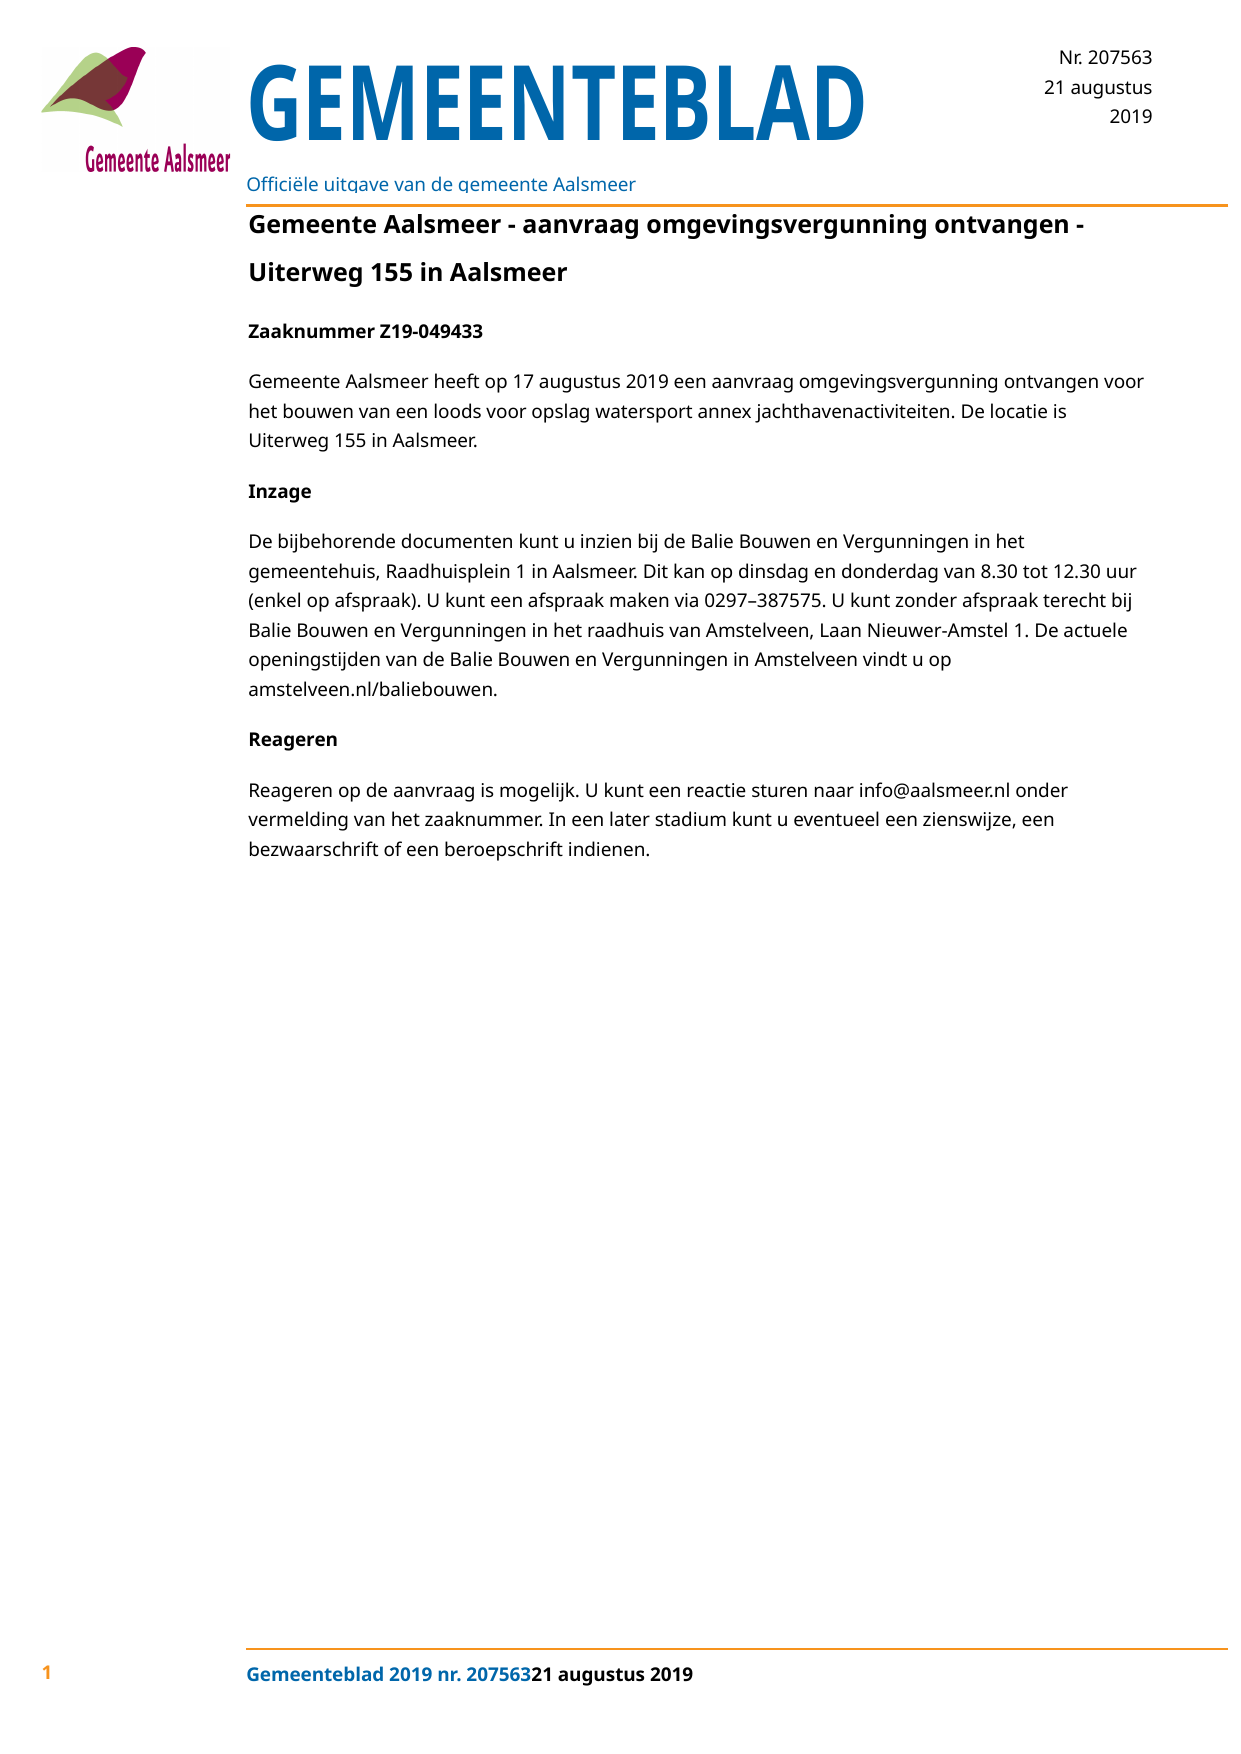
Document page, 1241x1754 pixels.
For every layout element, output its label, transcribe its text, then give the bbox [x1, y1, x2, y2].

text Gemeente Aalsmeer heeft op 17 augustus 2019 een aanvraag omgevingsvergunning ontvangen voor het bouwen van een loods voor opslag watersport annex jachthavenactiviteiten. De locatie is Uiterweg 155 in Aalsmeer. [248, 368, 1152, 453]
text Zaaknummer Z19-049433 [248, 318, 1152, 344]
text Gemeente Aalsmeer - aanvraag omgevingsvergunning ontvangen - Uiterweg 155 in Aalsmeer [248, 207, 1152, 288]
text Reageren op de aanvraag is mogelijk. U kunt een reactie sturen naar info@aalsmeer.nl onder vermelding van het zaaknummer. In een later stadium kunt u eventueel een zienswijze, een bezwaarschrift of een beroepschrift indienen. [248, 777, 1152, 862]
picture [41, 47, 231, 172]
text De bijbehorende documenten kunt u inzien bij de Balie Bouwen en Vergunningen in het gemeentehuis, Raadhuisplein 1 in Aalsmeer. Dit kan op dinsdag en donderdag van 8.30 tot 12.30 uur (enkel op afspraak). U kunt een afspraak maken via 0297–387575. U kunt zonder afspraak terecht bij Balie Bouwen en Vergunningen in het raadhuis van Amstelveen, Laan Nieuwer-Amstel 1. De actuele openingstijden van de Balie Bouwen en Vergunningen in Amstelveen vindt u op amstelveen.nl/baliebouwen. [248, 528, 1152, 702]
text Inzage [248, 478, 1152, 504]
text Reageren [248, 727, 1152, 752]
